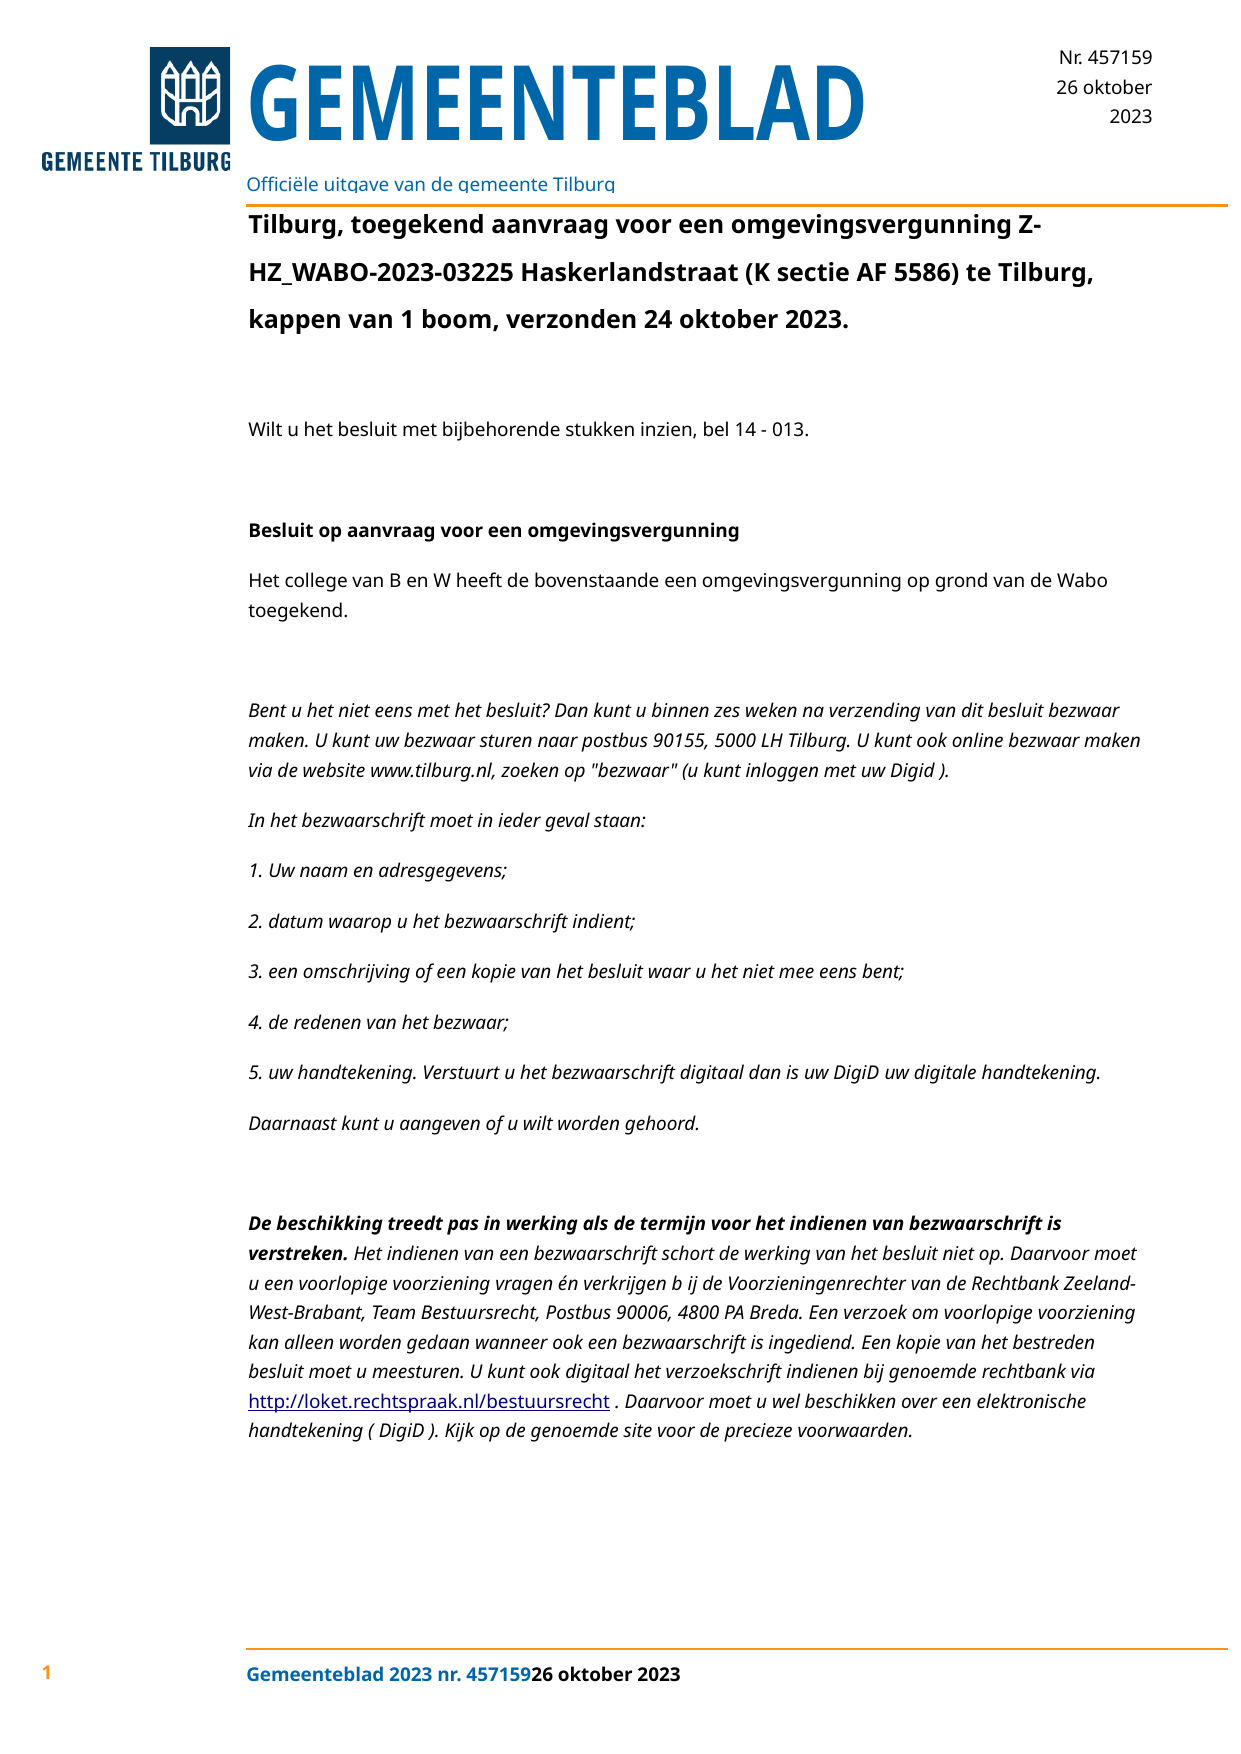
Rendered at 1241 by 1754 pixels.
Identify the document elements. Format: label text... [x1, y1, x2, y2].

text Wilt u het besluit met bijbehorende stukken inzien, bel 14 - 013. [248, 416, 1152, 442]
text Besluit op aanvraag voor een omgevingsvergunning [248, 517, 1152, 542]
text 2. datum waarop u het bezwaarschrift indient; [248, 908, 1152, 934]
text Daarnaast kunt u aangeven of u wilt worden gehoord. [248, 1110, 1152, 1135]
picture [41, 47, 231, 172]
text 3. een omschrijving of een kopie van het besluit waar u het niet mee eens bent; [248, 958, 1152, 984]
text Bent u het niet eens met het besluit? Dan kunt u binnen zes weken na verzending van dit besluit bezwaar maken. U kunt uw bezwaar sturen naar postbus 90155, 5000 LH Tilburg. U kunt ook online bezwaar maken via de website www.tilburg.nl, zoeken op "bezwaar" (u kunt inloggen met uw Digid ). [248, 698, 1152, 782]
text Het college van B en W heeft de bovenstaande een omgevingsvergunning op grond van de Wabo toegekend. [248, 567, 1152, 622]
text 5. uw handtekening. Verstuurt u het bezwaarschrift digitaal dan is uw DigiD uw digitale handtekening. [248, 1059, 1152, 1085]
text 4. de redenen van het bezwaar; [248, 1009, 1152, 1034]
text De beschikking treedt pas in werking als de termijn voor het indienen van bezwaarschrift is verstreken. Het indienen van een bezwaarschrift schort de werking van het besluit niet op. Daarvoor moet u een voorlopige voorziening vragen én verkrijgen b ij de Voorzieningenrechter van de Rechtbank Zeeland-West-Brabant, Team Bestuursrecht, Postbus 90006, 4800 PA Breda. Een verzoek om voorlopige voorziening kan alleen worden gedaan wanneer ook een bezwaarschrift is ingediend. Een kopie van het bestreden besluit moet u meesturen. U kunt ook digitaal het verzoekschrift indienen bij genoemde rechtbank via http://loket.rechtspraak.nl/bestuursrecht . Daarvoor moet u wel beschikken over een elektronische handtekening ( DigiD ). Kijk op de genoemde site voor de precieze voorwaarden. [248, 1211, 1152, 1443]
text In het bezwaarschrift moet in ieder geval staan: [248, 807, 1152, 833]
text Tilburg, toegekend aanvraag voor een omgevingsvergunning Z-HZ_WABO-2023-03225 Haskerlandstraat (K sectie AF 5586) te Tilburg, kappen van 1 boom, verzonden 24 oktober 2023. [248, 207, 1152, 336]
text 1. Uw naam en adresgegevens; [248, 858, 1152, 883]
